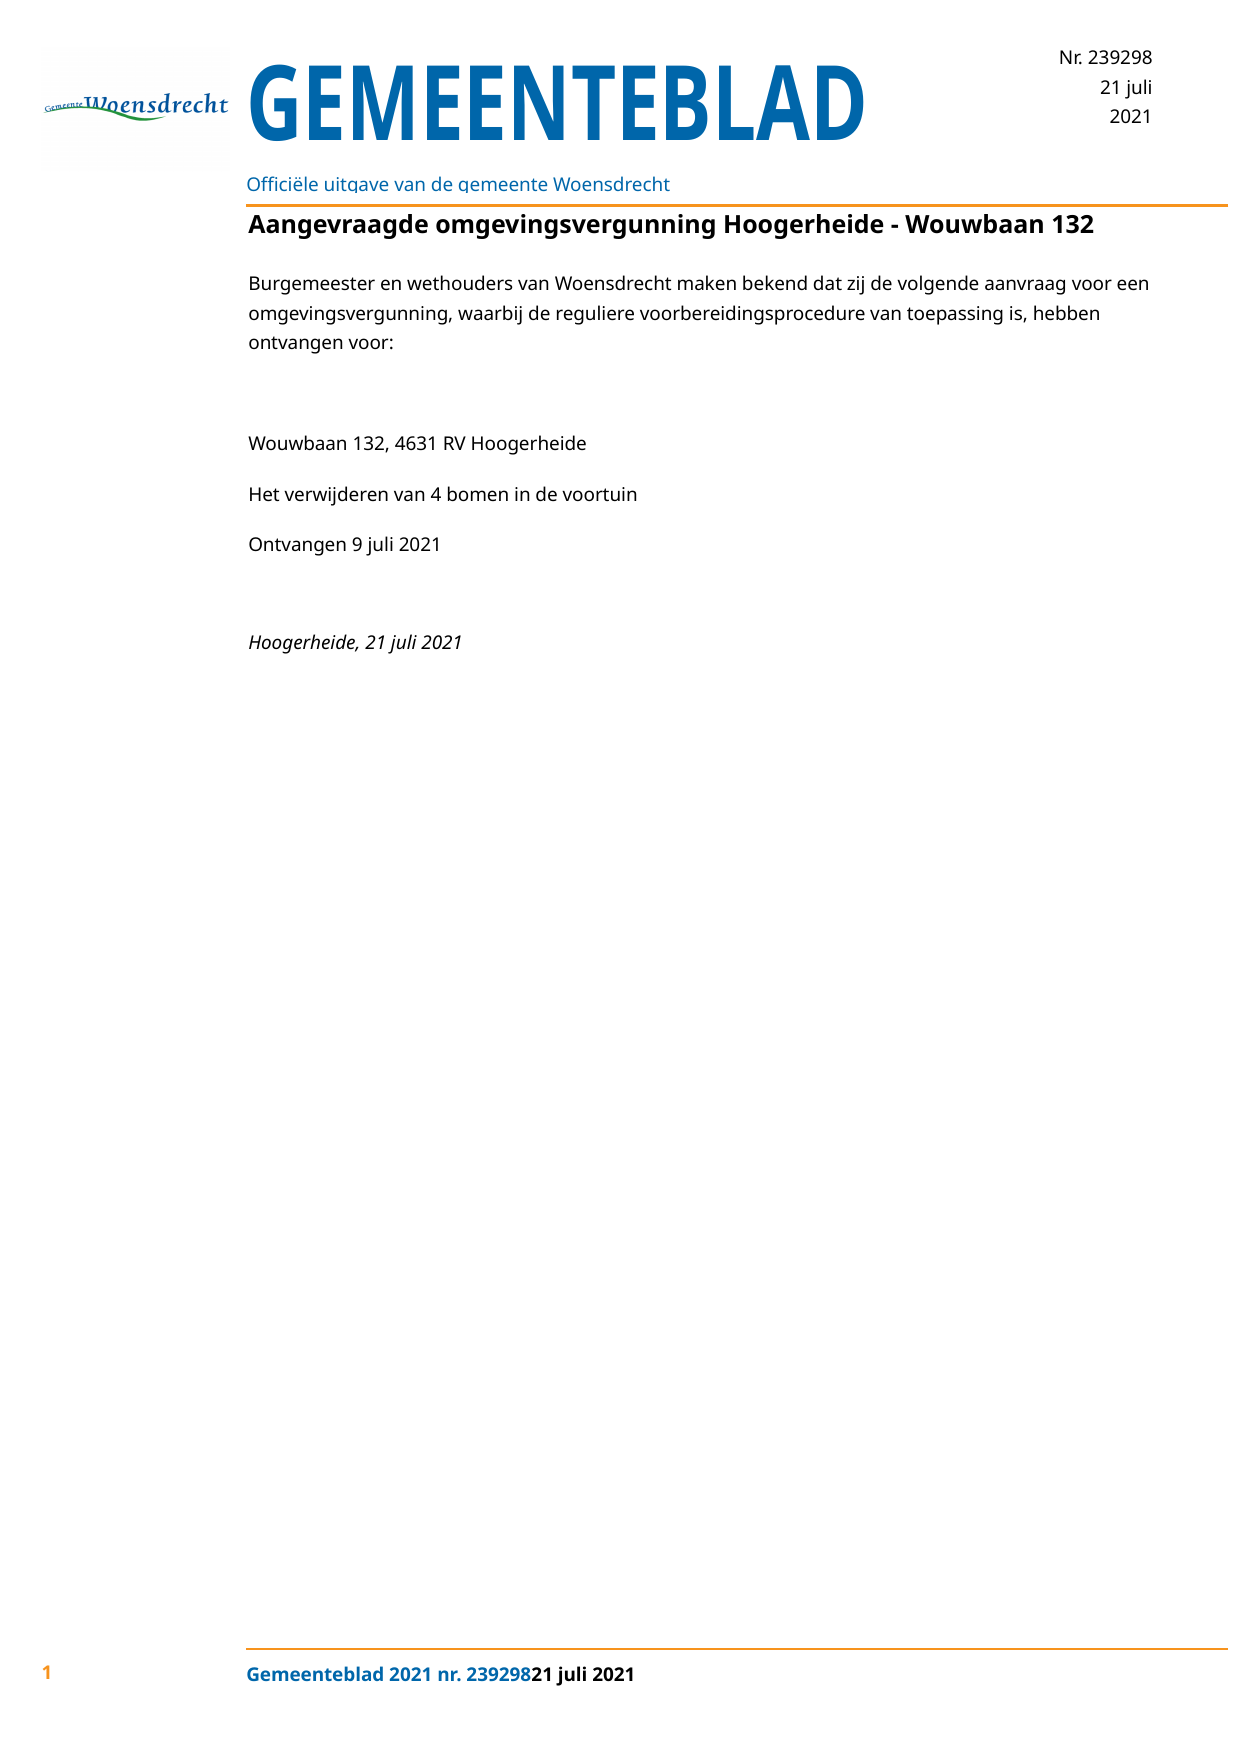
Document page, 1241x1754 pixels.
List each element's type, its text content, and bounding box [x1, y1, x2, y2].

text Burgemeester en wethouders van Woensdrecht maken bekend dat zij de volgende aanvraag voor een omgevingsvergunning, waarbij de reguliere voorbereidingsprocedure van toepassing is, hebben ontvangen voor: [248, 270, 1152, 355]
text Hoogerheide, 21 juli 2021 [248, 629, 1152, 655]
text Aangevraagde omgevingsvergunning Hoogerheide - Wouwbaan 132 [248, 207, 1152, 241]
text Het verwijderen van 4 bomen in de voortuin [248, 481, 1152, 506]
text Ontvangen 9 juli 2021 [248, 531, 1152, 557]
text Wouwbaan 132, 4631 RV Hoogerheide [248, 430, 1152, 456]
picture [41, 47, 231, 172]
